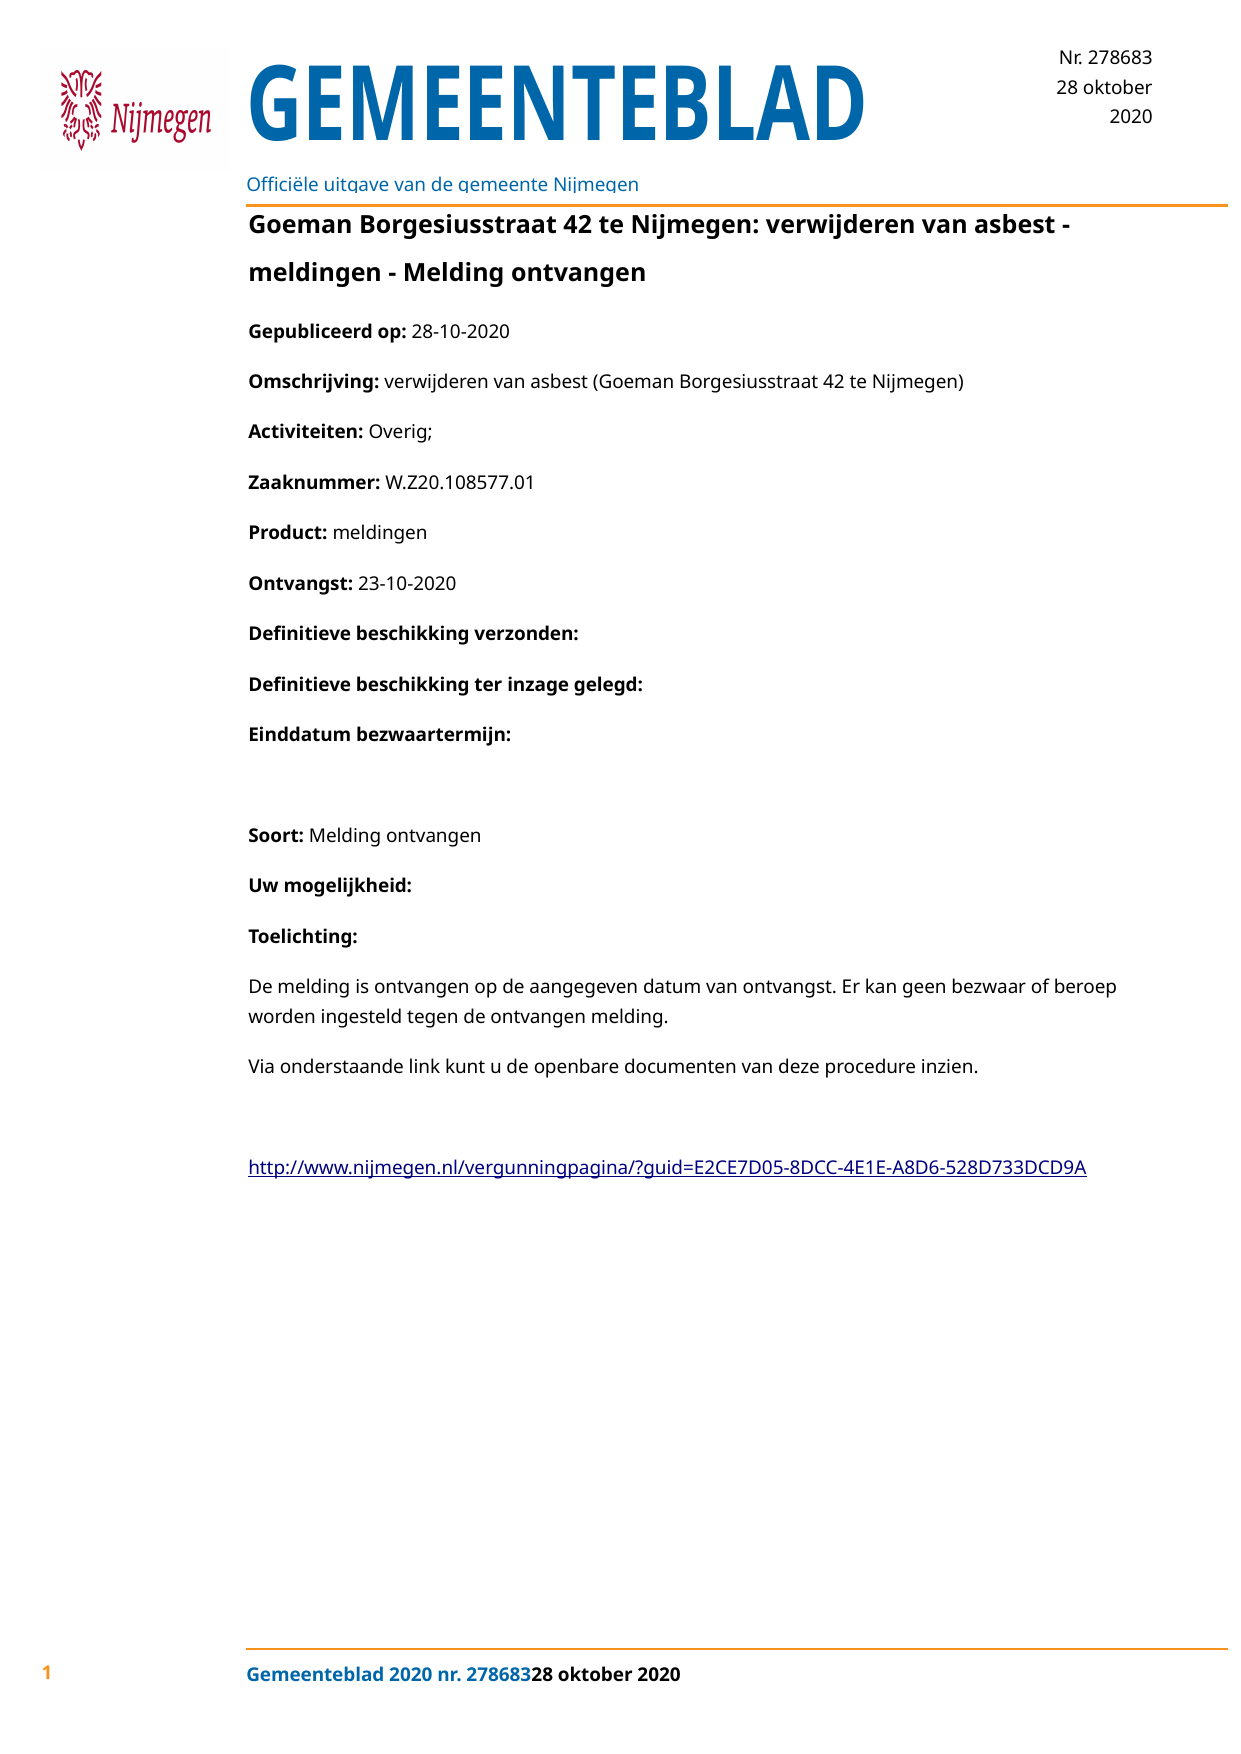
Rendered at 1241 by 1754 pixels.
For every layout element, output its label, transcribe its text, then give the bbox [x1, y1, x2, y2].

text Activiteiten: Overig; [248, 419, 1152, 444]
text http://www.nijmegen.nl/vergunningpagina/?guid=E2CE7D05-8DCC-4E1E-A8D6-528D733DCD9A [248, 1154, 1152, 1180]
text Via onderstaande link kunt u de openbare documenten van deze procedure inzien. [248, 1053, 1152, 1079]
text Gepubliceerd op: 28-10-2020 [248, 318, 1152, 344]
text Goeman Borgesiusstraat 42 te Nijmegen: verwijderen van asbest - meldingen - Melding ontvangen [248, 207, 1152, 288]
text Soort: Melding ontvangen [248, 822, 1152, 848]
picture [41, 47, 231, 172]
text Product: meldingen [248, 519, 1152, 545]
text De melding is ontvangen op de aangegeven datum van ontvangst. Er kan geen bezwaar of beroep worden ingesteld tegen de ontvangen melding. [248, 973, 1152, 1029]
text Zaaknummer: W.Z20.108577.01 [248, 469, 1152, 495]
text Omschrijving: verwijderen van asbest (Goeman Borgesiusstraat 42 te Nijmegen) [248, 368, 1152, 394]
text Definitieve beschikking ter inzage gelegd: [248, 671, 1152, 697]
text Definitieve beschikking verzonden: [248, 620, 1152, 646]
text Einddatum bezwaartermijn: [248, 721, 1152, 747]
text Toelichting: [248, 923, 1152, 949]
text Uw mogelijkheid: [248, 872, 1152, 898]
text Ontvangst: 23-10-2020 [248, 570, 1152, 596]
